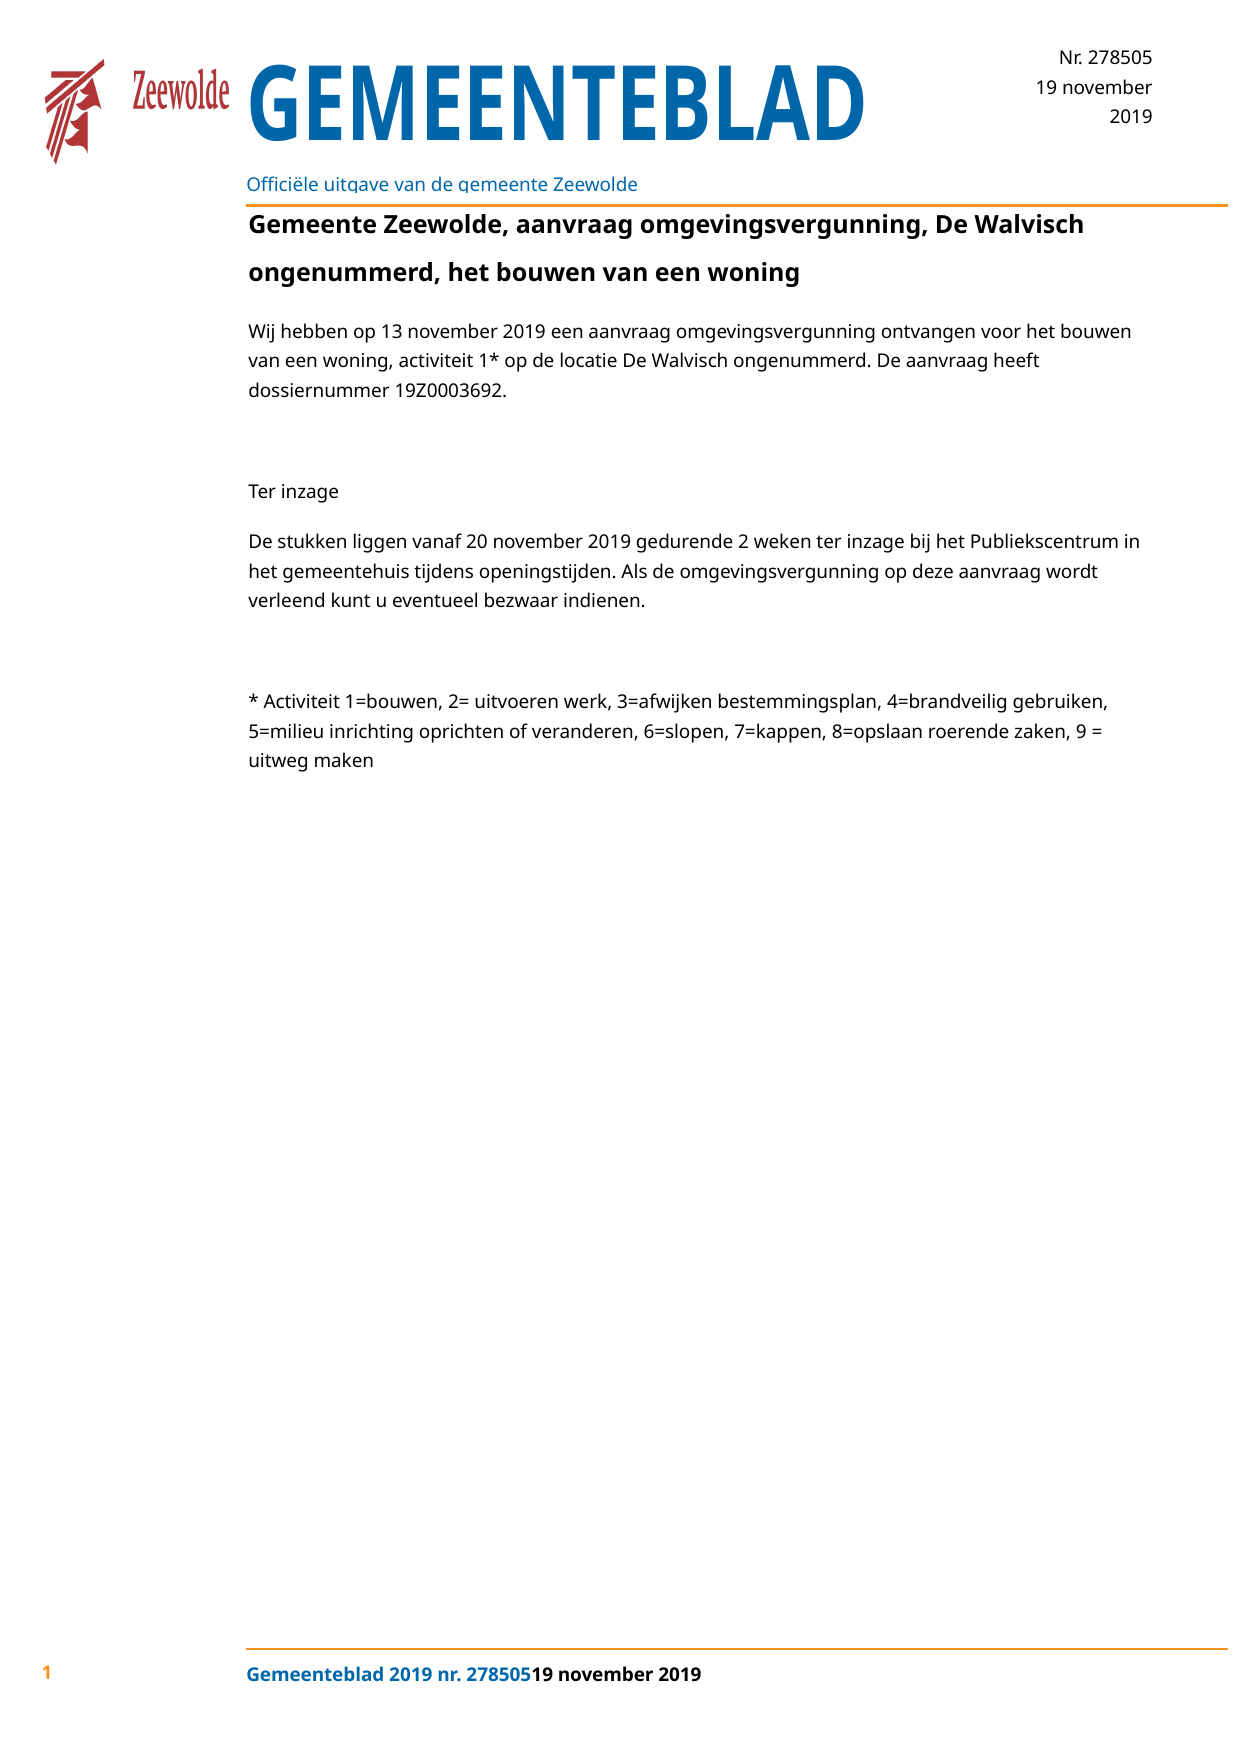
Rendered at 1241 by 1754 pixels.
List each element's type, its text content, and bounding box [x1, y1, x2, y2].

text Wij hebben op 13 november 2019 een aanvraag omgevingsvergunning ontvangen voor het bouwen van een woning, activiteit 1* op de locatie De Walvisch ongenummerd. De aanvraag heeft dossiernummer 19Z0003692. [248, 318, 1152, 403]
text Gemeente Zeewolde, aanvraag omgevingsvergunning, De Walvisch ongenummerd, het bouwen van een woning [248, 207, 1152, 288]
text * Activiteit 1=bouwen, 2= uitvoeren werk, 3=afwijken bestemmingsplan, 4=brandveilig gebruiken, 5=milieu inrichting oprichten of veranderen, 6=slopen, 7=kappen, 8=opslaan roerende zaken, 9 = uitweg maken [248, 688, 1152, 773]
text Ter inzage [248, 478, 1152, 504]
text De stukken liggen vanaf 20 november 2019 gedurende 2 weken ter inzage bij het Publiekscentrum in het gemeentehuis tijdens openingstijden. Als de omgevingsvergunning op deze aanvraag wordt verleend kunt u eventueel bezwaar indienen. [248, 528, 1152, 613]
picture [41, 47, 231, 172]
